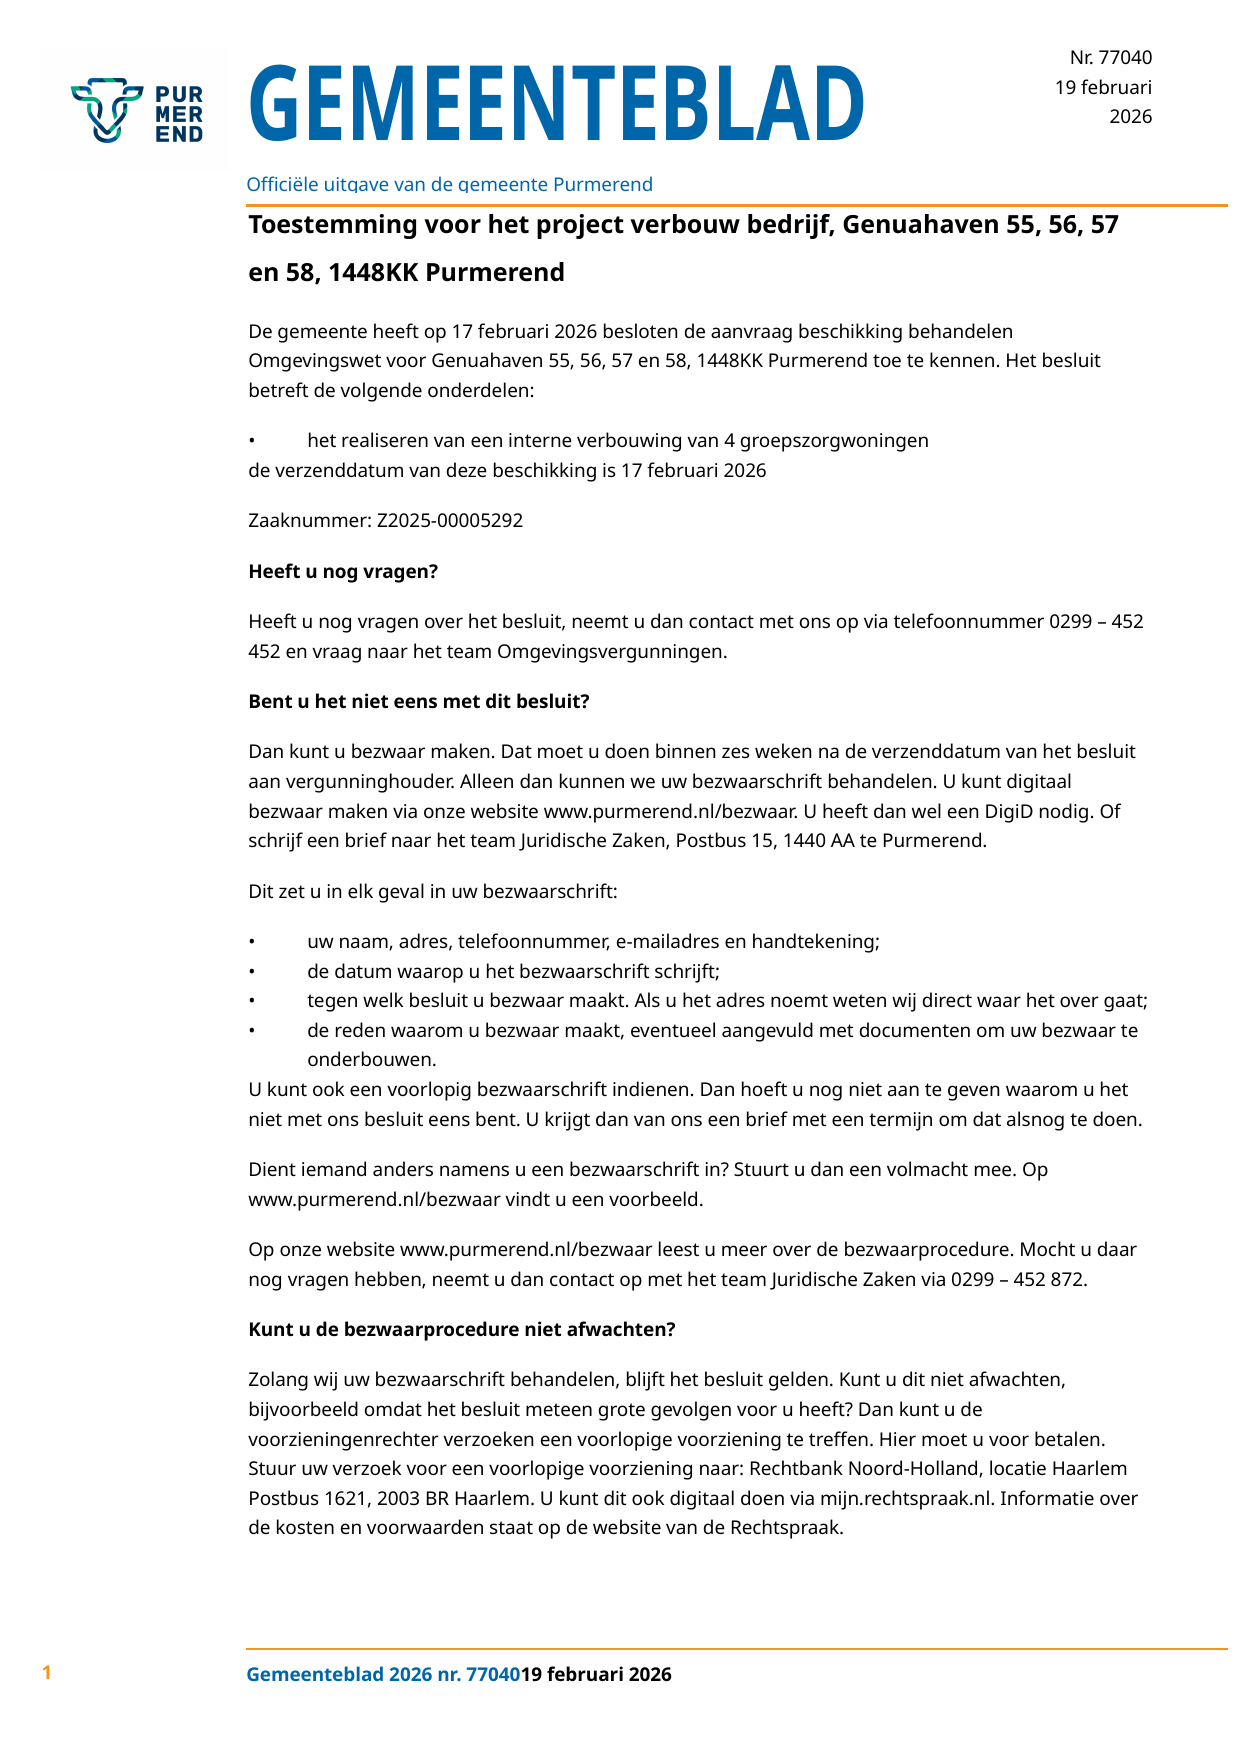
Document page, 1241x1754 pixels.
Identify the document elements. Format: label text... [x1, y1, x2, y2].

list tegen welk besluit u bezwaar maakt. Als u het adres noemt weten wij direct waar het over gaat; [248, 987, 1152, 1013]
text Op onze website www.purmerend.nl/bezwaar leest u meer over de bezwaarprocedure. Mocht u daar nog vragen hebben, neemt u dan contact op met het team Juridische Zaken via 0299 – 452 872. [248, 1236, 1152, 1292]
text Toestemming voor het project verbouw bedrijf, Genuahaven 55, 56, 57 en 58, 1448KK Purmerend [248, 207, 1152, 288]
text De gemeente heeft op 17 februari 2026 besloten de aanvraag beschikking behandelen Omgevingswet voor Genuahaven 55, 56, 57 en 58, 1448KK Purmerend toe te kennen. Het besluit betreft de volgende onderdelen: [248, 318, 1152, 403]
text Heeft u nog vragen? [248, 558, 1152, 584]
picture [41, 47, 231, 172]
list het realiseren van een interne verbouwing van 4 groepszorgwoningen [248, 427, 1152, 453]
list de reden waarom u bezwaar maakt, eventueel aangevuld met documenten om uw bezwaar te onderbouwen. [248, 1017, 1152, 1072]
text de verzenddatum van deze beschikking is 17 februari 2026 [248, 457, 1152, 483]
list uw naam, adres, telefoonnummer, e-mailadres en handtekening; [248, 928, 1152, 954]
text Dient iemand anders namens u een bezwaarschrift in? Stuurt u dan een volmacht mee. Op www.purmerend.nl/bezwaar vindt u een voorbeeld. [248, 1156, 1152, 1212]
text Kunt u de bezwaarprocedure niet afwachten? [248, 1316, 1152, 1342]
text Heeft u nog vragen over het besluit, neemt u dan contact met ons op via telefoonnummer 0299 – 452 452 en vraag naar het team Omgevingsvergunningen. [248, 608, 1152, 664]
text Dan kunt u bezwaar maken. Dat moet u doen binnen zes weken na de verzenddatum van het besluit aan vergunninghouder. Alleen dan kunnen we uw bezwaarschrift behandelen. U kunt digitaal bezwaar maken via onze website www.purmerend.nl/bezwaar. U heeft dan wel een DigiD nodig. Of schrijf een brief naar het team Juridische Zaken, Postbus 15, 1440 AA te Purmerend. [248, 739, 1152, 853]
text Zolang wij uw bezwaarschrift behandelen, blijft het besluit gelden. Kunt u dit niet afwachten, bijvoorbeeld omdat het besluit meteen grote gevolgen voor u heeft? Dan kunt u de voorzieningenrechter verzoeken een voorlopige voorziening te treffen. Hier moet u voor betalen. Stuur uw verzoek voor een voorlopige voorziening naar: Rechtbank Noord-Holland, locatie Haarlem Postbus 1621, 2003 BR Haarlem. U kunt dit ook digitaal doen via mijn.rechtspraak.nl. Informatie over de kosten en voorwaarden staat op de website van de Rechtspraak. [248, 1367, 1152, 1540]
text Bent u het niet eens met dit besluit? [248, 688, 1152, 714]
list de datum waarop u het bezwaarschrift schrijft; [248, 958, 1152, 984]
text Zaaknummer: Z2025-00005292 [248, 507, 1152, 533]
text U kunt ook een voorlopig bezwaarschrift indienen. Dan hoeft u nog niet aan te geven waarom u het niet met ons besluit eens bent. U krijgt dan van ons een brief met een termijn om dat alsnog te doen. [248, 1076, 1152, 1132]
text Dit zet u in elk geval in uw bezwaarschrift: [248, 878, 1152, 904]
